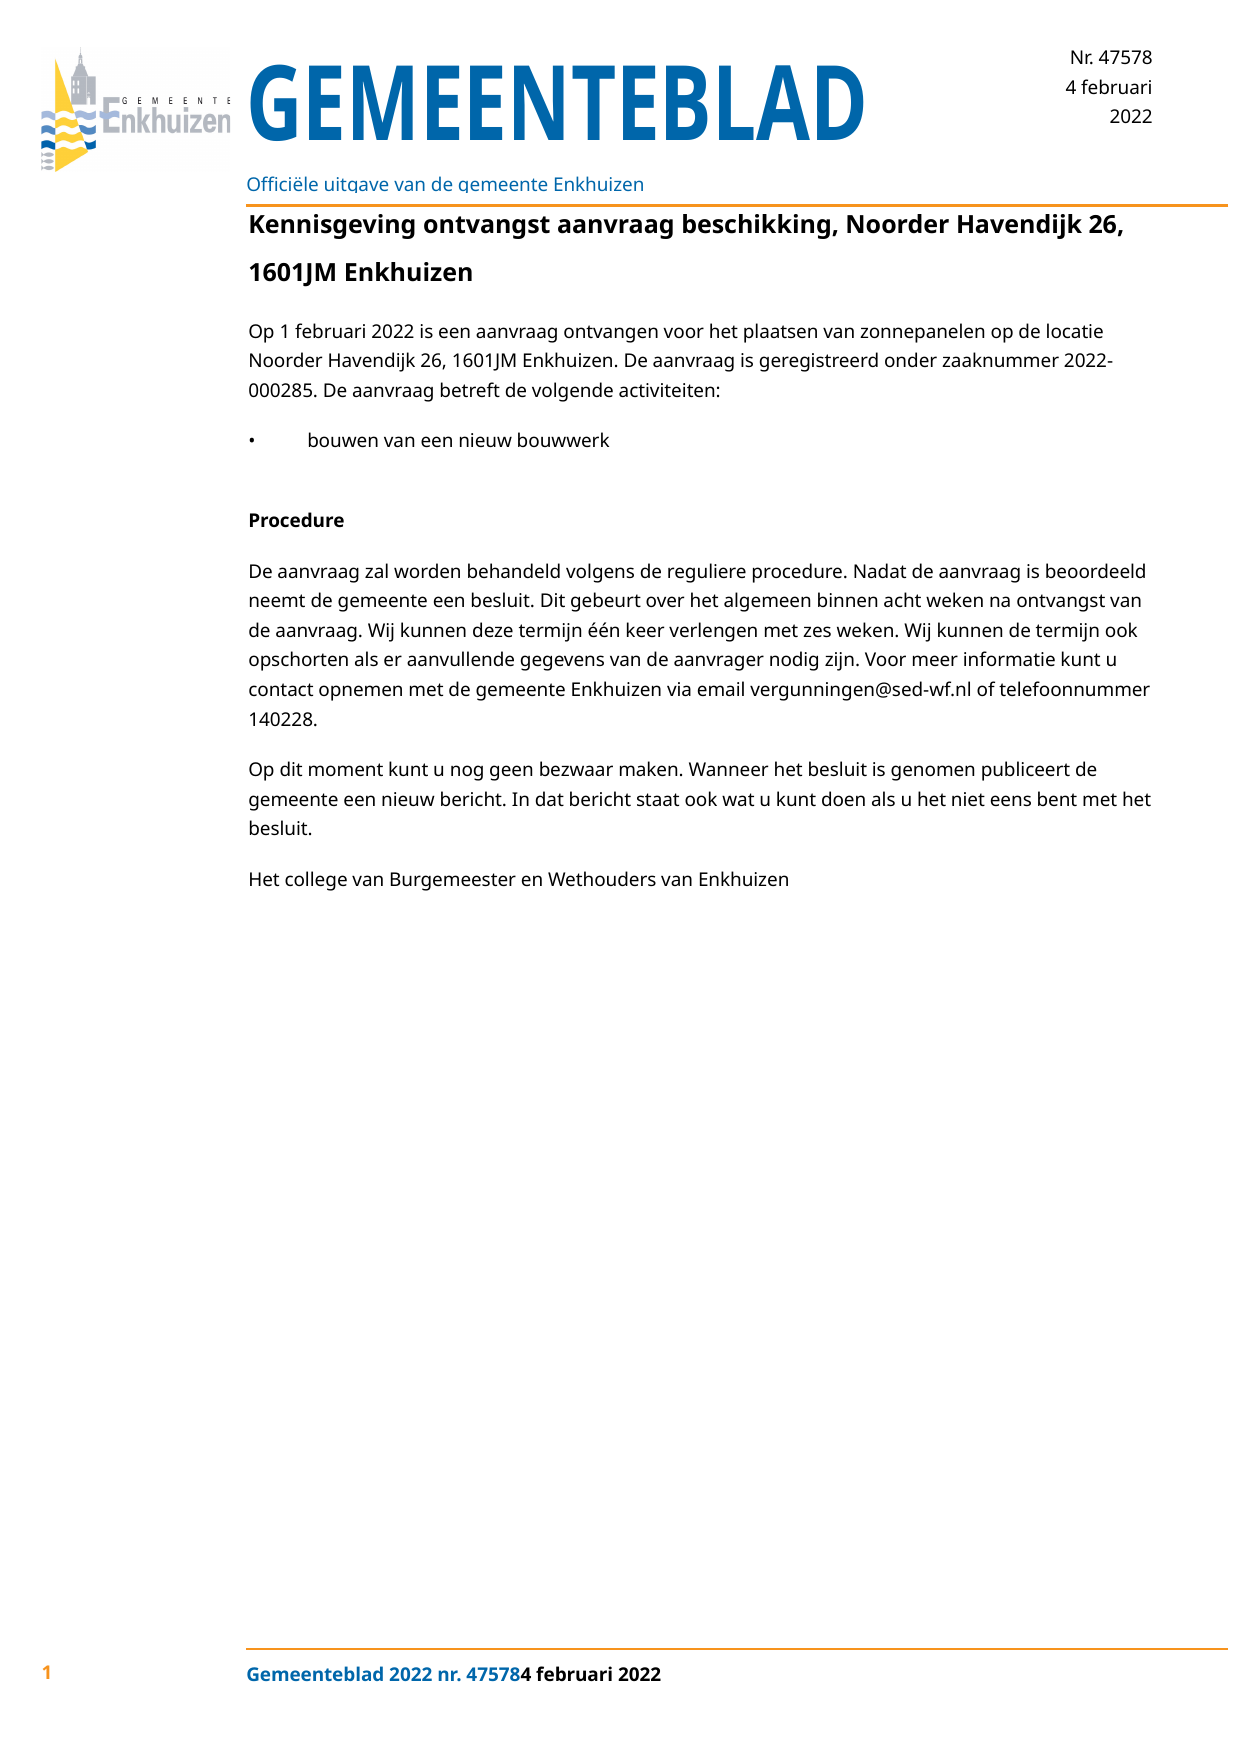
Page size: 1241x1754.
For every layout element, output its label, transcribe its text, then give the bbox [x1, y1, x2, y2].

text Op dit moment kunt u nog geen bezwaar maken. Wanneer het besluit is genomen publiceert de gemeente een nieuw bericht. In dat bericht staat ook wat u kunt doen als u het niet eens bent met het besluit. [248, 756, 1152, 841]
text De aanvraag zal worden behandeld volgens de reguliere procedure. Nadat de aanvraag is beoordeeld neemt de gemeente een besluit. Dit gebeurt over het algemeen binnen acht weken na ontvangst van de aanvraag. Wij kunnen deze termijn één keer verlengen met zes weken. Wij kunnen de termijn ook opschorten als er aanvullende gegevens van de aanvrager nodig zijn. Voor meer informatie kunt u contact opnemen met de gemeente Enkhuizen via email vergunningen@sed-wf.nl of telefoonnummer 140228. [248, 558, 1152, 732]
text Kennisgeving ontvangst aanvraag beschikking, Noorder Havendijk 26, 1601JM Enkhuizen [248, 207, 1152, 288]
text Op 1 februari 2022 is een aanvraag ontvangen voor het plaatsen van zonnepanelen op de locatie Noorder Havendijk 26, 1601JM Enkhuizen. De aanvraag is geregistreerd onder zaaknummer 2022-000285. De aanvraag betreft de volgende activiteiten: [248, 318, 1152, 403]
list bouwen van een nieuw bouwwerk [248, 427, 1152, 453]
text Het college van Burgemeester en Wethouders van Enkhuizen [248, 866, 1152, 892]
picture [41, 47, 231, 172]
text Procedure [248, 507, 1152, 533]
